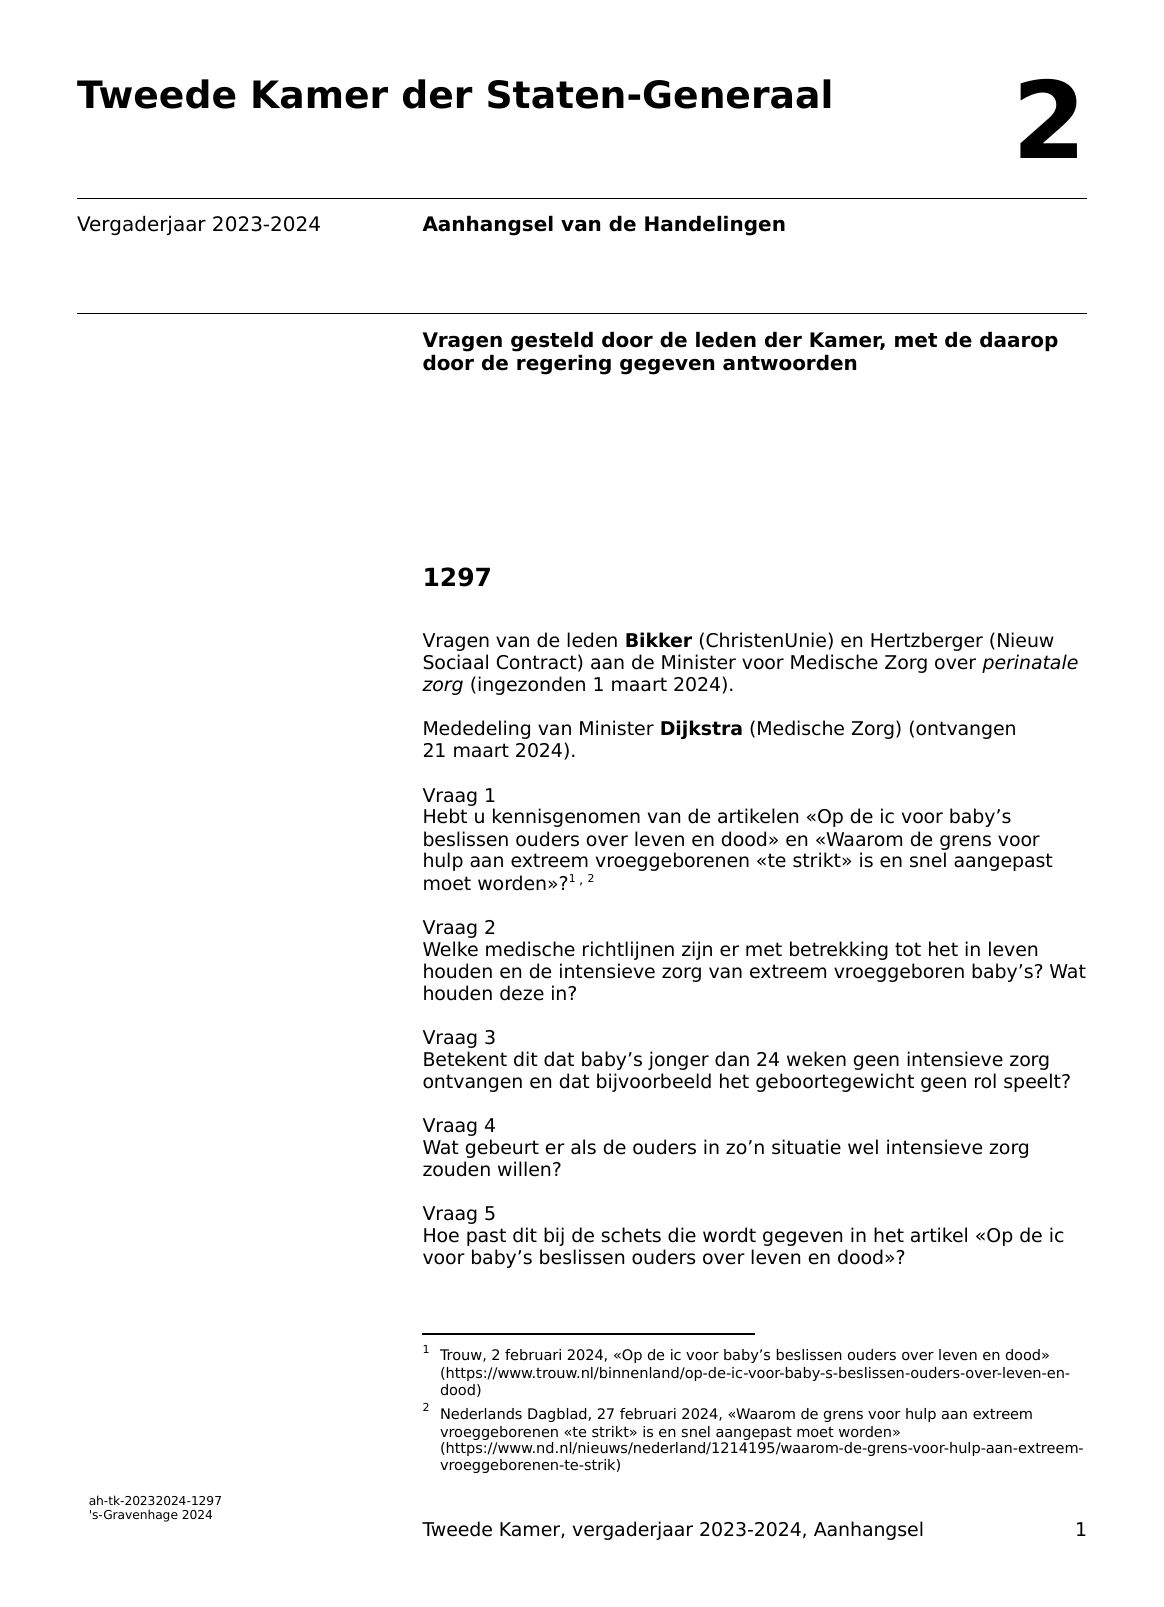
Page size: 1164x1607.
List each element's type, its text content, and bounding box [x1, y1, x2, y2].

text Nederlands Dagblad, 27 februari 2024, «Waarom de grens voor hulp aan extreem vroeggeborenen «te strikt» is en snel aangepast moet worden» (https://www.nd.nl/nieuws/nederland/1214195/waarom-de-grens-voor-hulp-aan-extreem-vroeggeborenen-te-strik) [422, 1402, 1087, 1474]
text ah-tk-20232024-1297 [88, 1494, 323, 1508]
text Vraag 4 [422, 1115, 1087, 1137]
text Wat gebeurt er als de ouders in zo’n situatie wel intensieve zorg zouden willen? [422, 1137, 1087, 1181]
table_header Tweede Kamer der Staten-Generaal [77, 59, 886, 198]
text 's-Gravenhage 2024 [88, 1508, 323, 1522]
text 1297 [422, 563, 1087, 592]
text Mededeling van Minister Dijkstra (Medische Zorg) (ontvangen 21 maart 2024). [422, 718, 1087, 762]
text Vraag 5 [422, 1203, 1087, 1225]
text Betekent dit dat baby’s jonger dan 24 weken geen intensieve zorg ontvangen en dat bijvoorbeeld het geboortegewicht geen rol speelt? [422, 1049, 1087, 1093]
text Trouw, 2 februari 2024, «Op de ic voor baby’s beslissen ouders over leven en dood» (https://www.trouw.nl/binnenland/op-de-ic-voor-baby-s-beslissen-ouders-over-leven-en-dood) [422, 1343, 1087, 1399]
text Welke medische richtlijnen zijn er met betrekking tot het in leven houden en de intensieve zorg van extreem vroeggeboren baby’s? Wat houden deze in? [422, 938, 1087, 1004]
table_cell Vergaderjaar 2023-2024 [77, 199, 422, 313]
text Vraag 2 [422, 917, 1087, 938]
table_cell Vragen gesteld door de leden der Kamer, met de daarop door de regering gegeven antwoorden [422, 314, 1087, 375]
table_cell [77, 314, 422, 375]
text Vragen van de leden Bikker (ChristenUnie) en Hertzberger (Nieuw Sociaal Contract) aan de Minister voor Medische Zorg over perinatale zorg (ingezonden 1 maart 2024). [422, 630, 1087, 696]
text Vraag 1 [422, 784, 1087, 806]
table_header 2 [886, 59, 1087, 198]
text Hebt u kennisgenomen van de artikelen «Op de ic voor baby’s beslissen ouders over leven en dood» en «Waarom de grens voor hulp aan extreem vroeggeborenen «te strikt» is en snel aangepast moet worden»?, [422, 806, 1087, 894]
text Vraag 3 [422, 1027, 1087, 1049]
text Hoe past dit bij de schets die wordt gegeven in het artikel «Op de ic voor baby’s beslissen ouders over leven en dood»? [422, 1225, 1087, 1269]
table_cell Aanhangsel van de Handelingen [422, 199, 1087, 313]
